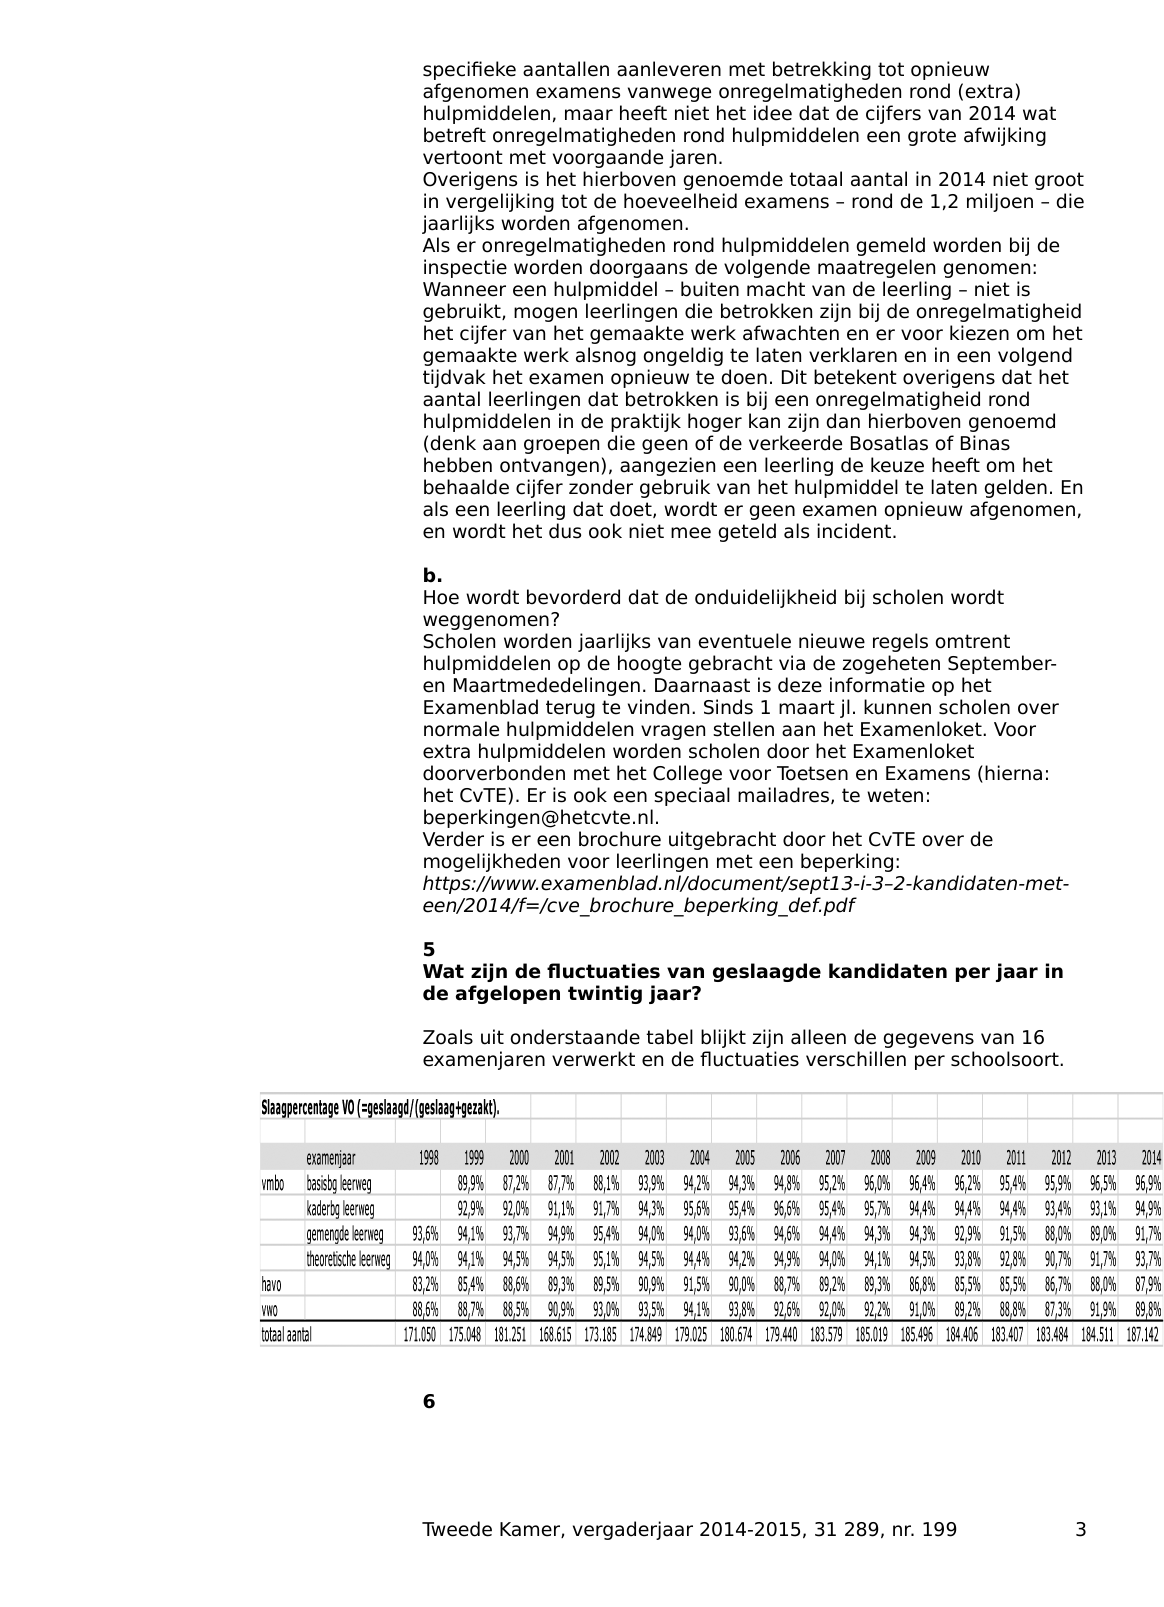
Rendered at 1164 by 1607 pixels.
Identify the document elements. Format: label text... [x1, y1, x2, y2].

text Scholen worden jaarlijks van eventuele nieuwe regels omtrent hulpmiddelen op de hoogte gebracht via de zogeheten September- en Maartmededelingen. Daarnaast is deze informatie op het Examenblad terug te vinden. Sinds 1 maart jl. kunnen scholen over normale hulpmiddelen vragen stellen aan het Examenloket. Voor extra hulpmiddelen worden scholen door het Examenloket doorverbonden met het College voor Toetsen en Examens (hierna: het CvTE). Er is ook een speciaal mailadres, te weten: beperkingen@hetcvte.nl. [422, 631, 1087, 828]
text 6 [422, 1391, 1087, 1413]
text specifieke aantallen aanleveren met betrekking tot opnieuw afgenomen examens vanwege onregelmatigheden rond (extra) hulpmiddelen, maar heeft niet het idee dat de cijfers van 2014 wat betreft onregelmatigheden rond hulpmiddelen een grote afwijking vertoont met voorgaande jaren. [422, 59, 1087, 169]
text 5 [422, 939, 1087, 961]
text Als er onregelmatigheden rond hulpmiddelen gemeld worden bij de inspectie worden doorgaans de volgende maatregelen genomen: [422, 235, 1087, 279]
text Zoals uit onderstaande tabel blijkt zijn alleen de gegevens van 16 examenjaren verwerkt en de fluctuaties verschillen per schoolsoort. [422, 1027, 1087, 1071]
text Wat zijn de fluctuaties van geslaagde kandidaten per jaar in de afgelopen twintig jaar? [422, 961, 1087, 1004]
picture [259, 1092, 1164, 1347]
text Wanneer een hulpmiddel – buiten macht van de leerling – niet is gebruikt, mogen leerlingen die betrokken zijn bij de onregelmatigheid het cijfer van het gemaakte werk afwachten en er voor kiezen om het gemaakte werk alsnog ongeldig te laten verklaren en in een volgend tijdvak het examen opnieuw te doen. Dit betekent overigens dat het aantal leerlingen dat betrokken is bij een onregelmatigheid rond hulpmiddelen in de praktijk hoger kan zijn dan hierboven genoemd (denk aan groepen die geen of de verkeerde Bosatlas of Binas hebben ontvangen), aangezien een leerling de keuze heeft om het behaalde cijfer zonder gebruik van het hulpmiddel te laten gelden. En als een leerling dat doet, wordt er geen examen opnieuw afgenomen, en wordt het dus ook niet mee geteld als incident. [422, 279, 1087, 543]
text b. [422, 565, 1087, 587]
text Hoe wordt bevorderd dat de onduidelijkheid bij scholen wordt weggenomen? [422, 587, 1087, 631]
text Overigens is het hierboven genoemde totaal aantal in 2014 niet groot in vergelijking tot de hoeveelheid examens – rond de 1,2 miljoen – die jaarlijks worden afgenomen. [422, 169, 1087, 235]
text Verder is er een brochure uitgebracht door het CvTE over de mogelijkheden voor leerlingen met een beperking: https://www.examenblad.nl/document/sept13-i-3–2-kandidaten-met-een/2014/f=/cve_brochure_beperking_def.pdf [422, 828, 1087, 916]
